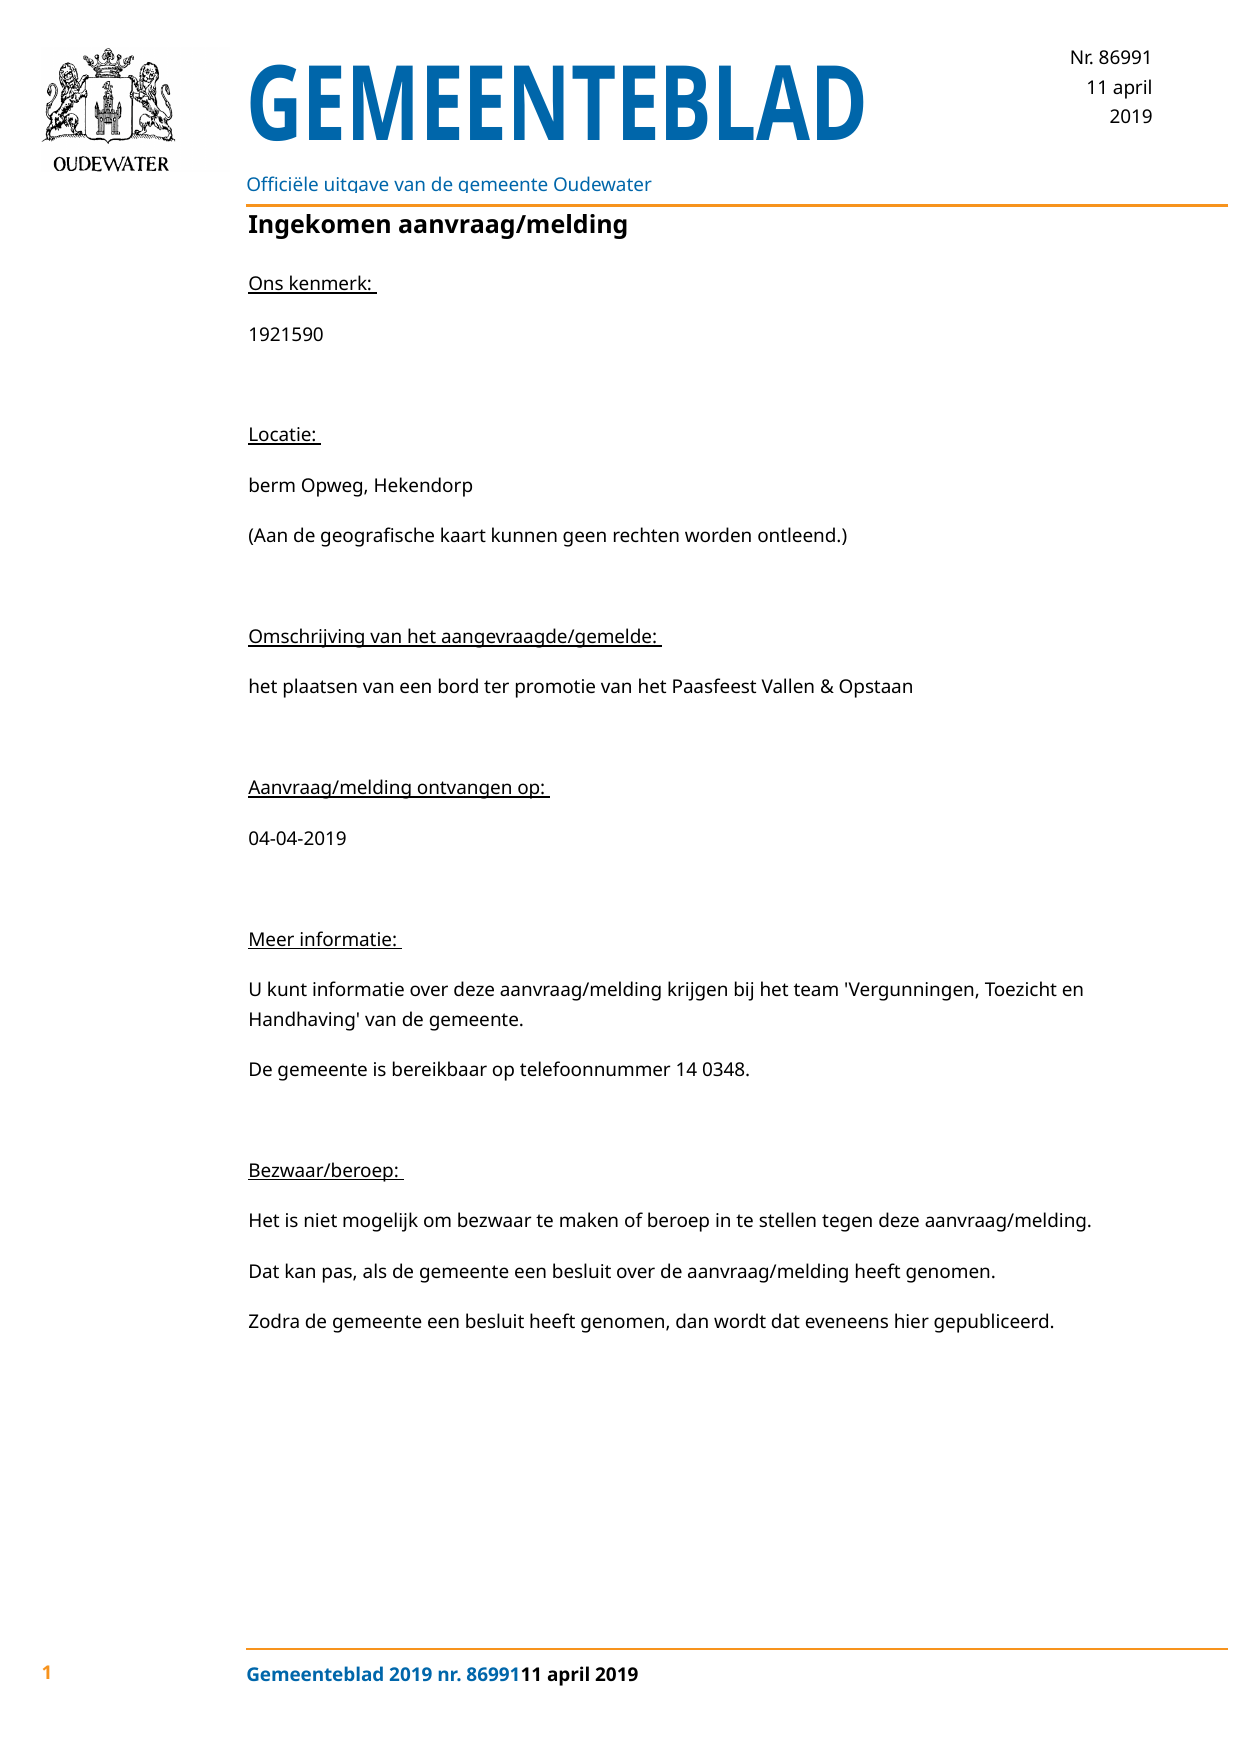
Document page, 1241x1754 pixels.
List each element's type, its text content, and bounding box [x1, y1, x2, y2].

text Aanvraag/melding ontvangen op: [248, 774, 1152, 800]
text Omschrijving van het aangevraagde/gemelde: [248, 623, 1152, 649]
text Bezwaar/beroep: [248, 1157, 1152, 1183]
text het plaatsen van een bord ter promotie van het Paasfeest Vallen & Opstaan [248, 674, 1152, 699]
text (Aan de geografische kaart kunnen geen rechten worden ontleend.) [248, 522, 1152, 548]
text 1921590 [248, 321, 1152, 346]
text Ingekomen aanvraag/melding [248, 207, 1152, 241]
text U kunt informatie over deze aanvraag/melding krijgen bij het team 'Vergunningen, Toezicht en Handhaving' van de gemeente. [248, 976, 1152, 1031]
text Dat kan pas, als de gemeente een besluit over de aanvraag/melding heeft genomen. [248, 1258, 1152, 1283]
text Meer informatie: [248, 926, 1152, 951]
text 04-04-2019 [248, 825, 1152, 851]
picture [41, 47, 231, 172]
text Zodra de gemeente een besluit heeft genomen, dan wordt dat eveneens hier gepubliceerd. [248, 1308, 1152, 1334]
text Ons kenmerk: [248, 270, 1152, 296]
text De gemeente is bereikbaar op telefoonnummer 14 0348. [248, 1056, 1152, 1082]
text Locatie: [248, 422, 1152, 447]
text Het is niet mogelijk om bezwaar te maken of beroep in te stellen tegen deze aanvraag/melding. [248, 1207, 1152, 1233]
text berm Opweg, Hekendorp [248, 472, 1152, 498]
